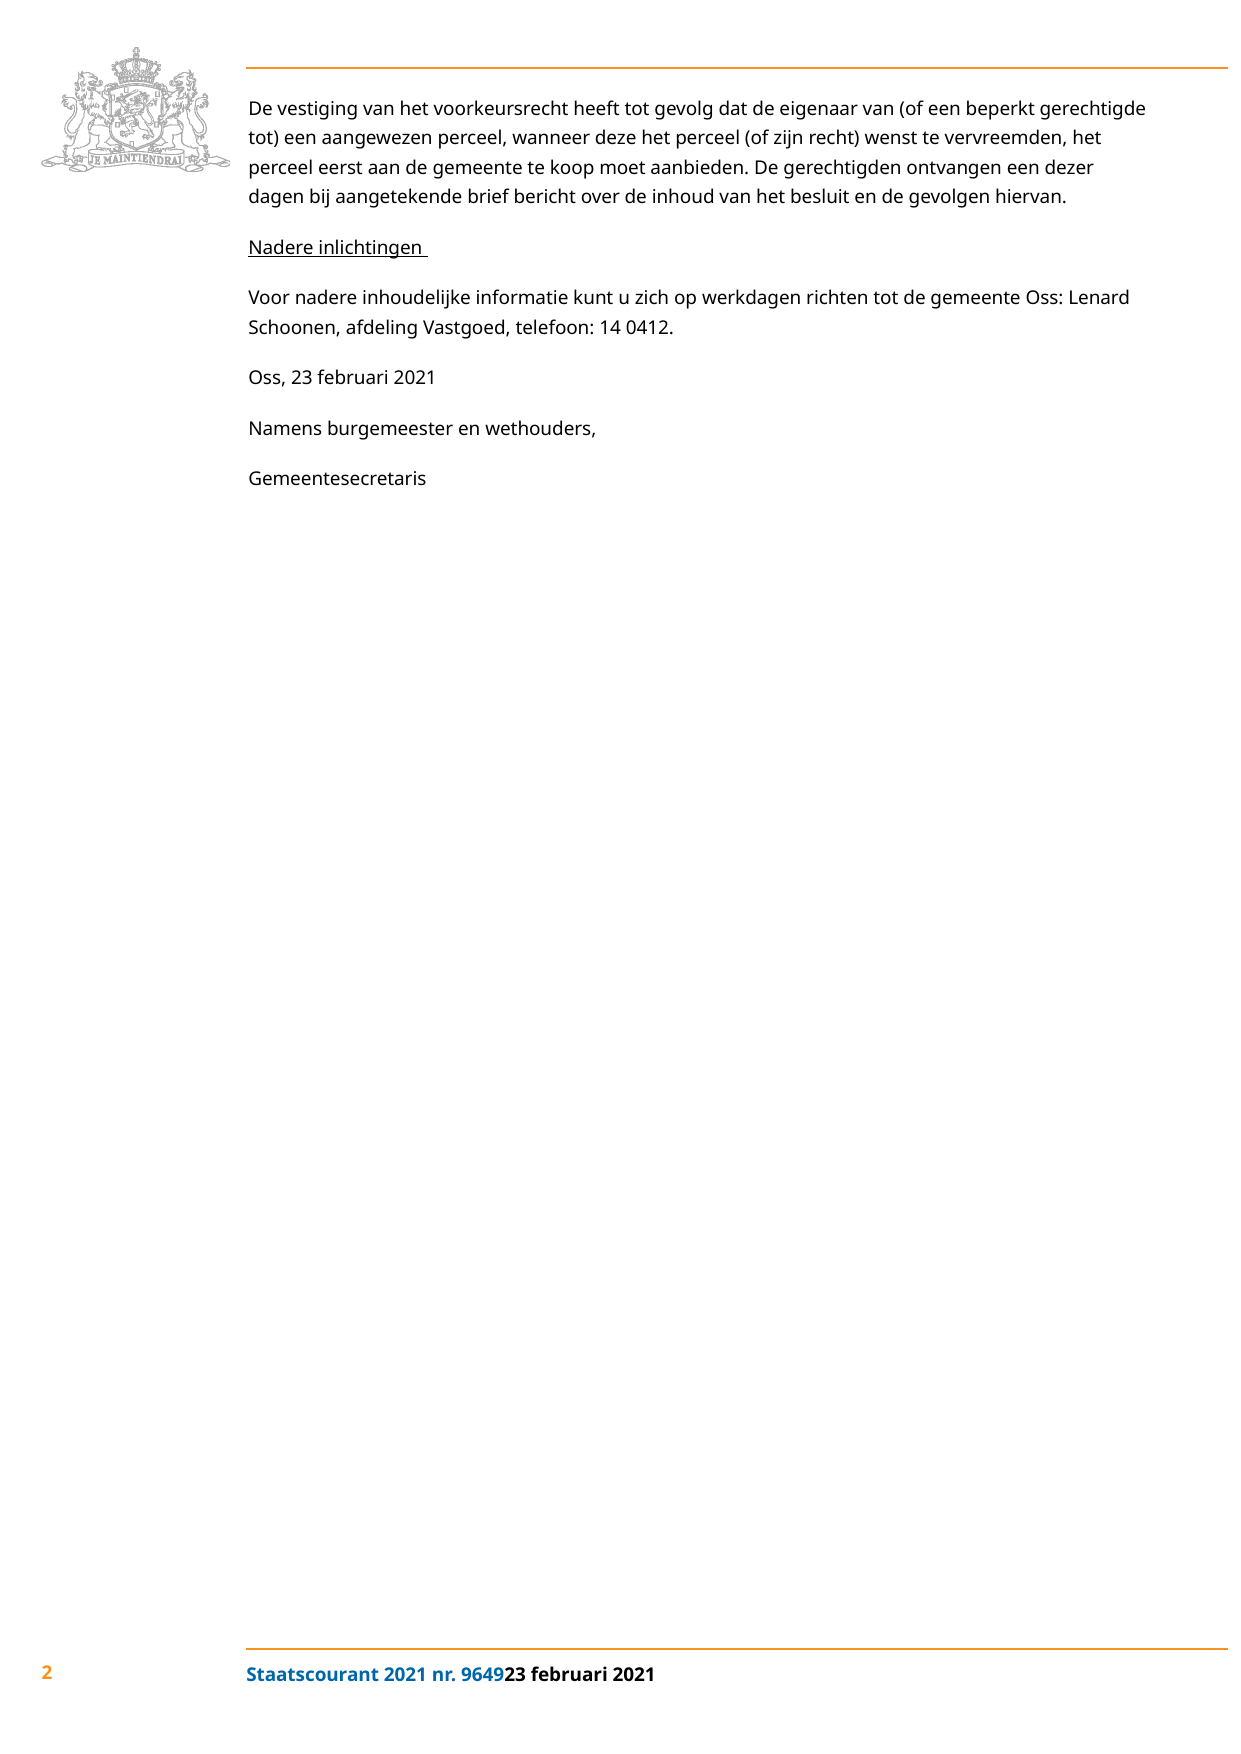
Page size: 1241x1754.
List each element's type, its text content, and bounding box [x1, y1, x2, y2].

text Oss, 23 februari 2021 [248, 364, 1152, 390]
text Nadere inlichtingen [248, 234, 1152, 260]
text Namens burgemeester en wethouders, [248, 415, 1152, 441]
picture [41, 47, 231, 172]
text Gemeentesecretaris [248, 465, 1152, 491]
text De vestiging van het voorkeursrecht heeft tot gevolg dat de eigenaar van (of een beperkt gerechtigde tot) een aangewezen perceel, wanneer deze het perceel (of zijn recht) wenst te vervreemden, het perceel eerst aan de gemeente te koop moet aanbieden. De gerechtigden ontvangen een dezer dagen bij aangetekende brief bericht over de inhoud van het besluit en de gevolgen hiervan. [248, 95, 1152, 209]
text Voor nadere inhoudelijke informatie kunt u zich op werkdagen richten tot de gemeente Oss: Lenard Schoonen, afdeling Vastgoed, telefoon: 14 0412. [248, 284, 1152, 340]
